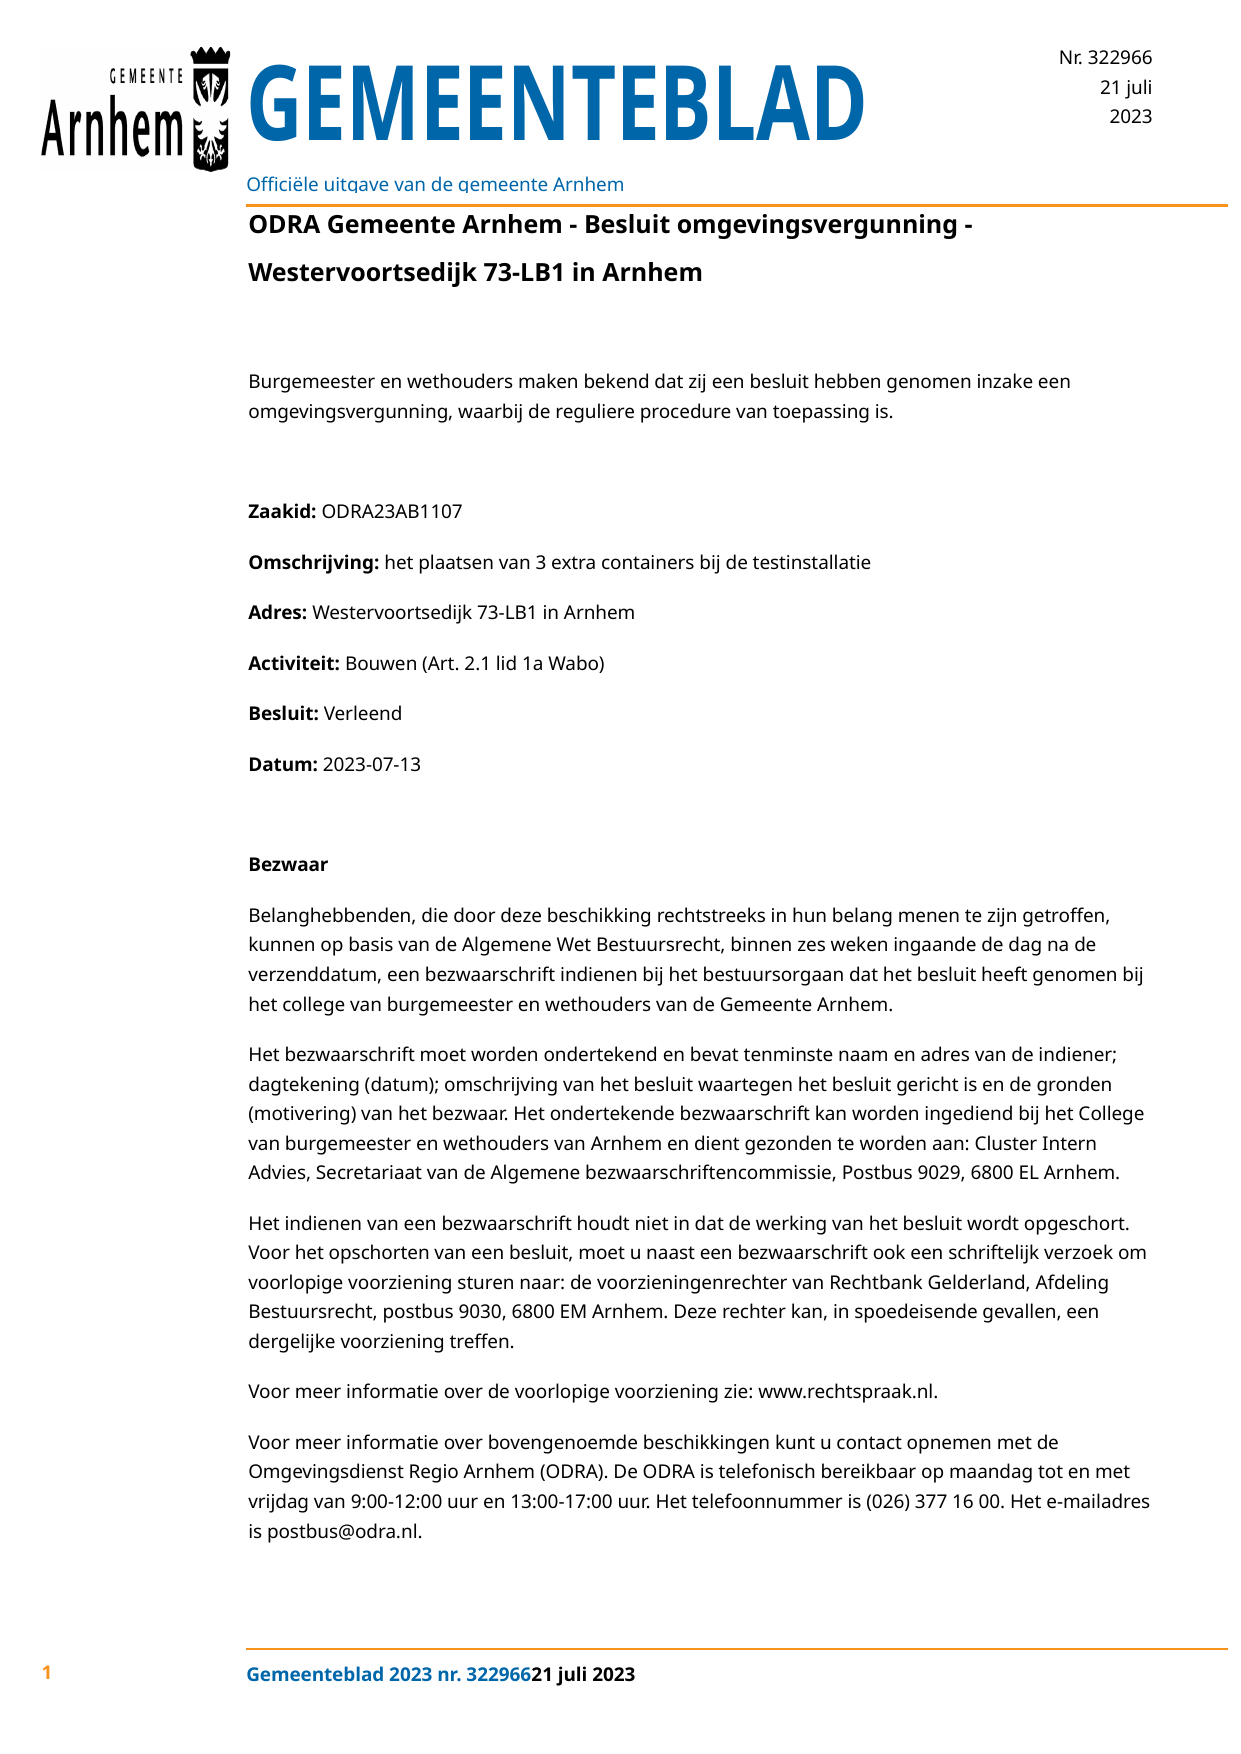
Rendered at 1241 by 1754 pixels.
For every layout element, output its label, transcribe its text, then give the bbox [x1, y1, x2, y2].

text Het bezwaarschrift moet worden ondertekend en bevat tenminste naam en adres van de indiener; dagtekening (datum); omschrijving van het besluit waartegen het besluit gericht is en de gronden (motivering) van het bezwaar. Het ondertekende bezwaarschrift kan worden ingediend bij het College van burgemeester en wethouders van Arnhem en dient gezonden te worden aan: Cluster Intern Advies, Secretariaat van de Algemene bezwaarschriftencommissie, Postbus 9029, 6800 EL Arnhem. [248, 1041, 1152, 1185]
text Besluit: Verleend [248, 700, 1152, 726]
text Datum: 2023-07-13 [248, 751, 1152, 777]
text ODRA Gemeente Arnhem - Besluit omgevingsvergunning - Westervoortsedijk 73-LB1 in Arnhem [248, 207, 1152, 288]
text Belanghebbenden, die door deze beschikking rechtstreeks in hun belang menen te zijn getroffen, kunnen op basis van de Algemene Wet Bestuursrecht, binnen zes weken ingaande de dag na de verzenddatum, een bezwaarschrift indienen bij het bestuursorgaan dat het besluit heeft genomen bij het college van burgemeester en wethouders van de Gemeente Arnhem. [248, 902, 1152, 1017]
picture [41, 47, 231, 172]
text Adres: Westervoortsedijk 73-LB1 in Arnhem [248, 599, 1152, 625]
text Zaakid: ODRA23AB1107 [248, 499, 1152, 524]
text Voor meer informatie over de voorlopige voorziening zie: www.rechtspraak.nl. [248, 1379, 1152, 1404]
text Het indienen van een bezwaarschrift houdt niet in dat de werking van het besluit wordt opgeschort. Voor het opschorten van een besluit, moet u naast een bezwaarschrift ook een schriftelijk verzoek om voorlopige voorziening sturen naar: de voorzieningenrechter van Rechtbank Gelderland, Afdeling Bestuursrecht, postbus 9030, 6800 EM Arnhem. Deze rechter kan, in spoedeisende gevallen, een dergelijke voorziening treffen. [248, 1210, 1152, 1354]
text Activiteit: Bouwen (Art. 2.1 lid 1a Wabo) [248, 650, 1152, 676]
text Voor meer informatie over bovengenoemde beschikkingen kunt u contact opnemen met de Omgevingsdienst Regio Arnhem (ODRA). De ODRA is telefonisch bereikbaar op maandag tot en met vrijdag van 9:00-12:00 uur en 13:00-17:00 uur. Het telefoonnummer is (026) 377 16 00. Het e-mailadres is postbus@odra.nl. [248, 1429, 1152, 1544]
text Omschrijving: het plaatsen van 3 extra containers bij de testinstallatie [248, 549, 1152, 575]
text Bezwaar [248, 852, 1152, 877]
text Burgemeester en wethouders maken bekend dat zij een besluit hebben genomen inzake een omgevingsvergunning, waarbij de reguliere procedure van toepassing is. [248, 368, 1152, 424]
